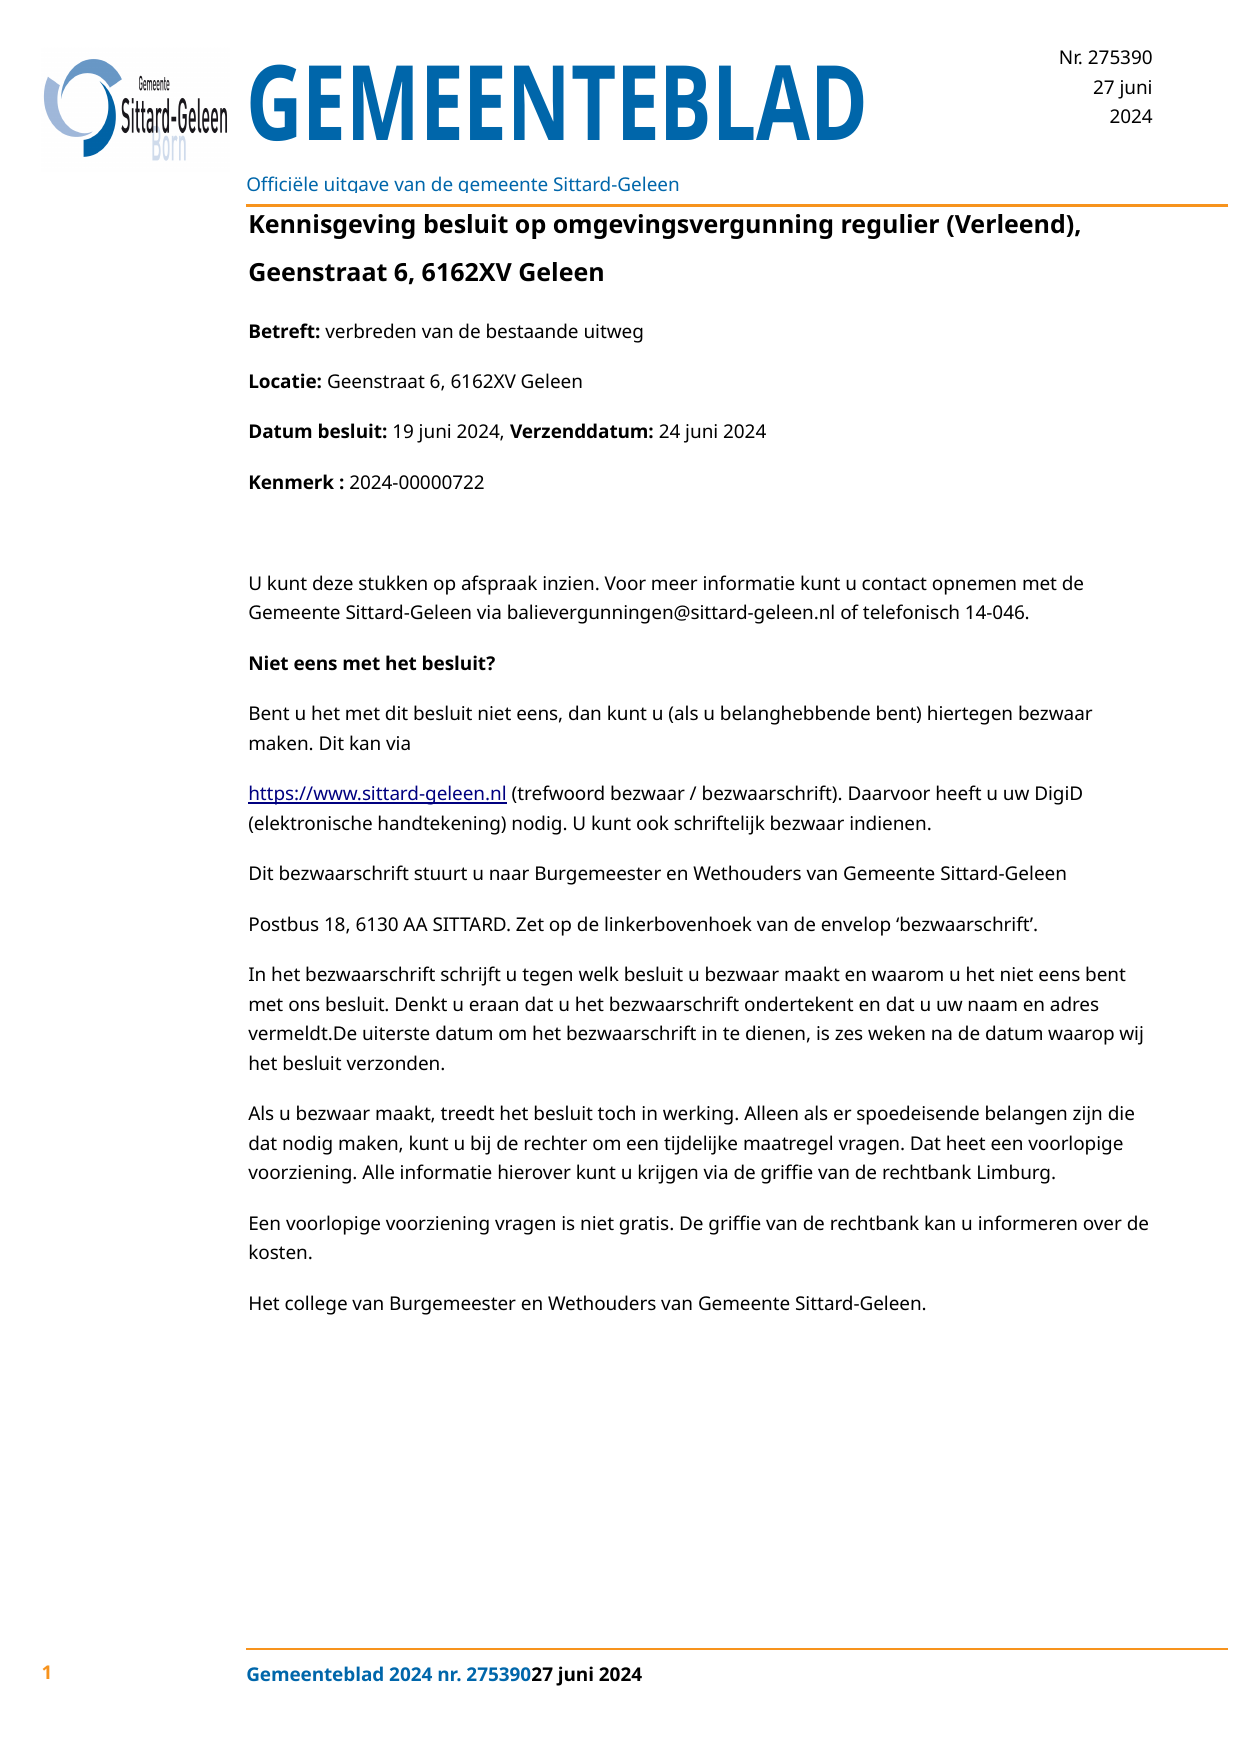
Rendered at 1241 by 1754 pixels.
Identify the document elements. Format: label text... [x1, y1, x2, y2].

text Niet eens met het besluit? [248, 650, 1152, 676]
text Locatie: Geenstraat 6, 6162XV Geleen [248, 368, 1152, 394]
text Kennisgeving besluit op omgevingsvergunning regulier (Verleend), Geenstraat 6, 6162XV Geleen [248, 207, 1152, 288]
text Bent u het met dit besluit niet eens, dan kunt u (als u belanghebbende bent) hiertegen bezwaar maken. Dit kan via [248, 700, 1152, 756]
text Een voorlopige voorziening vragen is niet gratis. De griffie van de rechtbank kan u informeren over de kosten. [248, 1210, 1152, 1265]
text U kunt deze stukken op afspraak inzien. Voor meer informatie kunt u contact opnemen met de Gemeente Sittard-Geleen via balievergunningen@sittard-geleen.nl of telefonisch 14-046. [248, 570, 1152, 625]
text https://www.sittard-geleen.nl (trefwoord bezwaar / bezwaarschrift). Daarvoor heeft u uw DigiD (elektronische handtekening) nodig. U kunt ook schriftelijk bezwaar indienen. [248, 780, 1152, 836]
text Kenmerk : 2024-00000722 [248, 469, 1152, 495]
text Postbus 18, 6130 AA SITTARD. Zet op de linkerbovenhoek van de envelop ‘bezwaarschrift’. [248, 911, 1152, 937]
text Dit bezwaarschrift stuurt u naar Burgemeester en Wethouders van Gemeente Sittard-Geleen [248, 860, 1152, 886]
text Datum besluit: 19 juni 2024, Verzenddatum: 24 juni 2024 [248, 419, 1152, 444]
picture [41, 47, 231, 172]
text Het college van Burgemeester en Wethouders van Gemeente Sittard-Geleen. [248, 1290, 1152, 1316]
text Betreft: verbreden van de bestaande uitweg [248, 318, 1152, 344]
text Als u bezwaar maakt, treedt het besluit toch in werking. Alleen als er spoedeisende belangen zijn die dat nodig maken, kunt u bij de rechter om een tijdelijke maatregel vragen. Dat heet een voorlopige voorziening. Alle informatie hierover kunt u krijgen via de griffie van de rechtbank Limburg. [248, 1100, 1152, 1185]
text In het bezwaarschrift schrijft u tegen welk besluit u bezwaar maakt en waarom u het niet eens bent met ons besluit. Denkt u eraan dat u het bezwaarschrift ondertekent en dat u uw naam en adres vermeldt.De uiterste datum om het bezwaarschrift in te dienen, is zes weken na de datum waarop wij het besluit verzonden. [248, 961, 1152, 1076]
